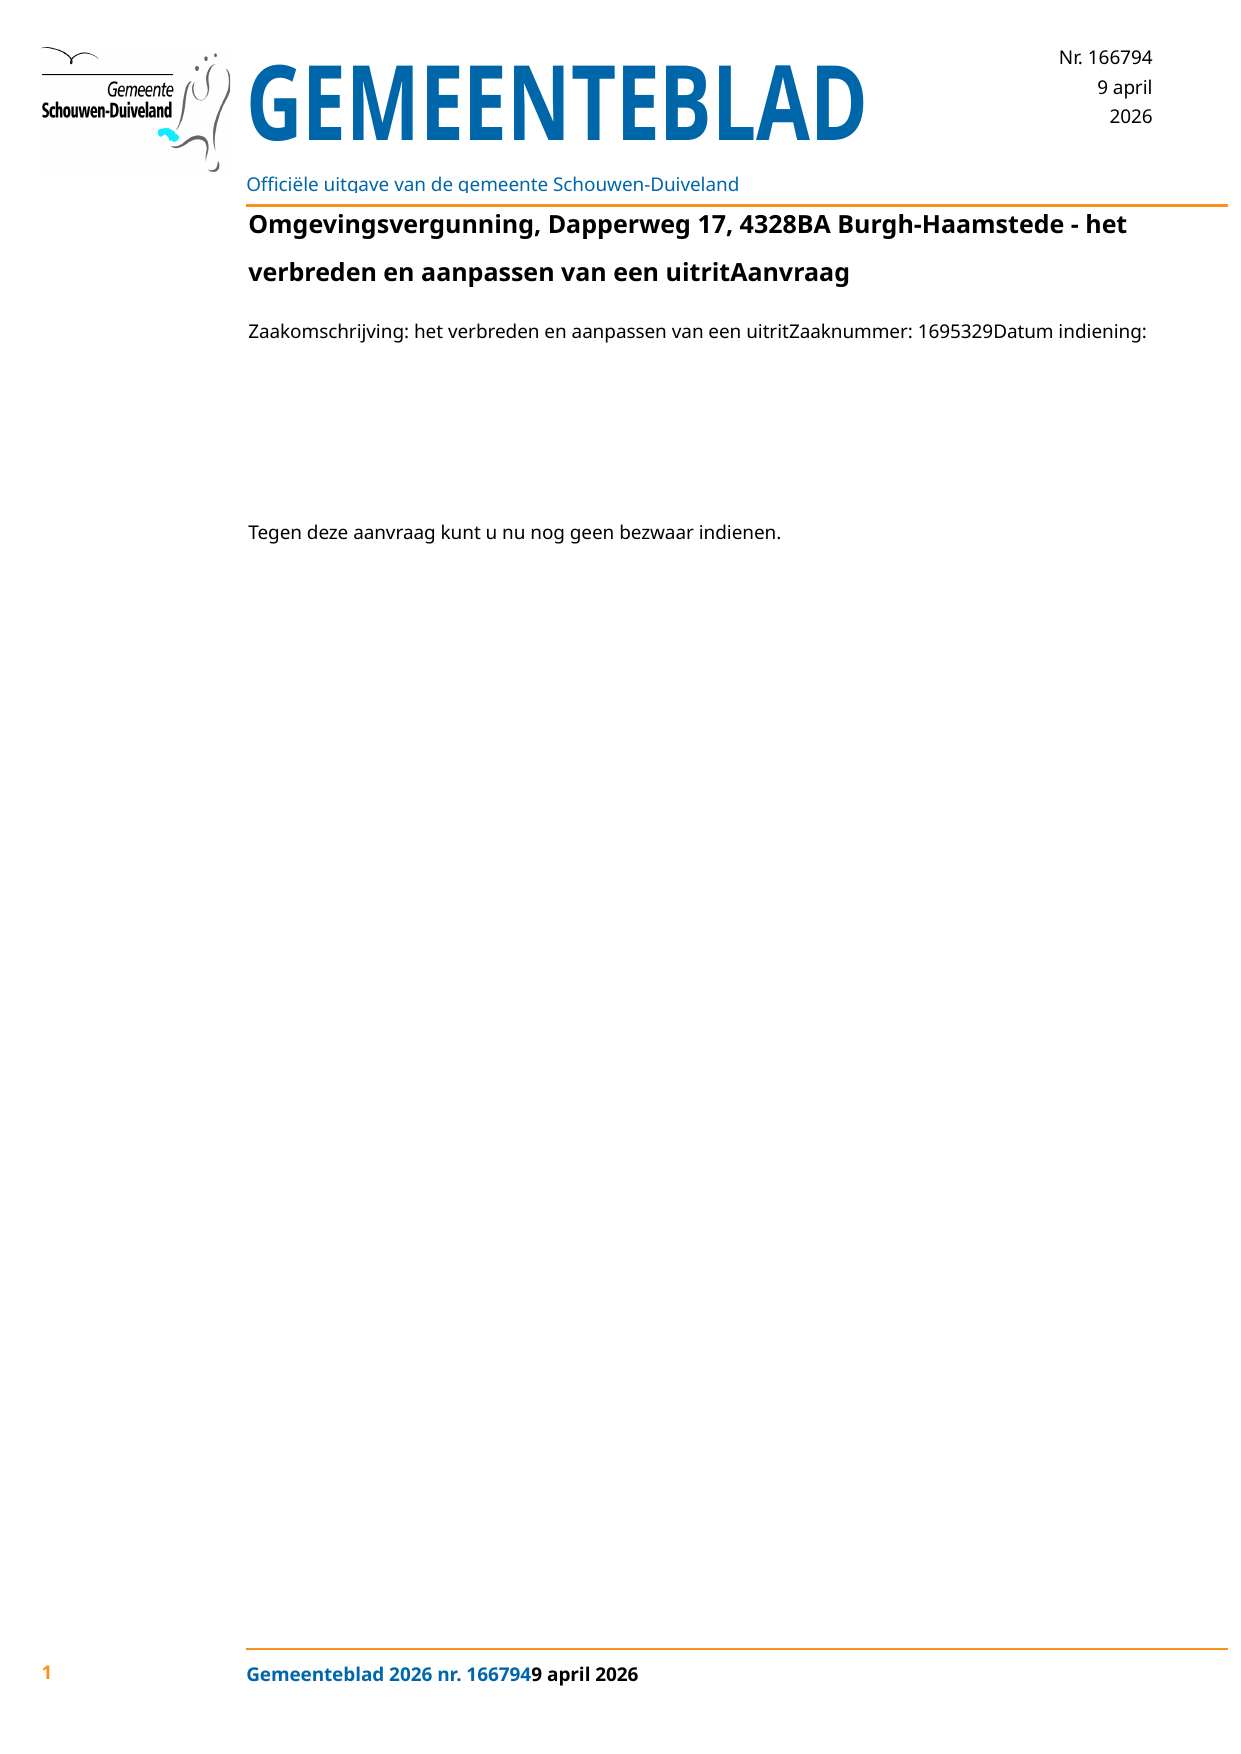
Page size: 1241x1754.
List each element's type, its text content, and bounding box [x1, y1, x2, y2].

text Tegen deze aanvraag kunt u nu nog geen bezwaar indienen. [248, 519, 1152, 545]
picture [41, 47, 231, 172]
text Zaakomschrijving: het verbreden en aanpassen van een uitritZaaknummer: 1695329Datum indiening: [248, 318, 1152, 344]
text Omgevingsvergunning, Dapperweg 17, 4328BA Burgh-Haamstede - het verbreden en aanpassen van een uitritAanvraag [248, 207, 1152, 288]
